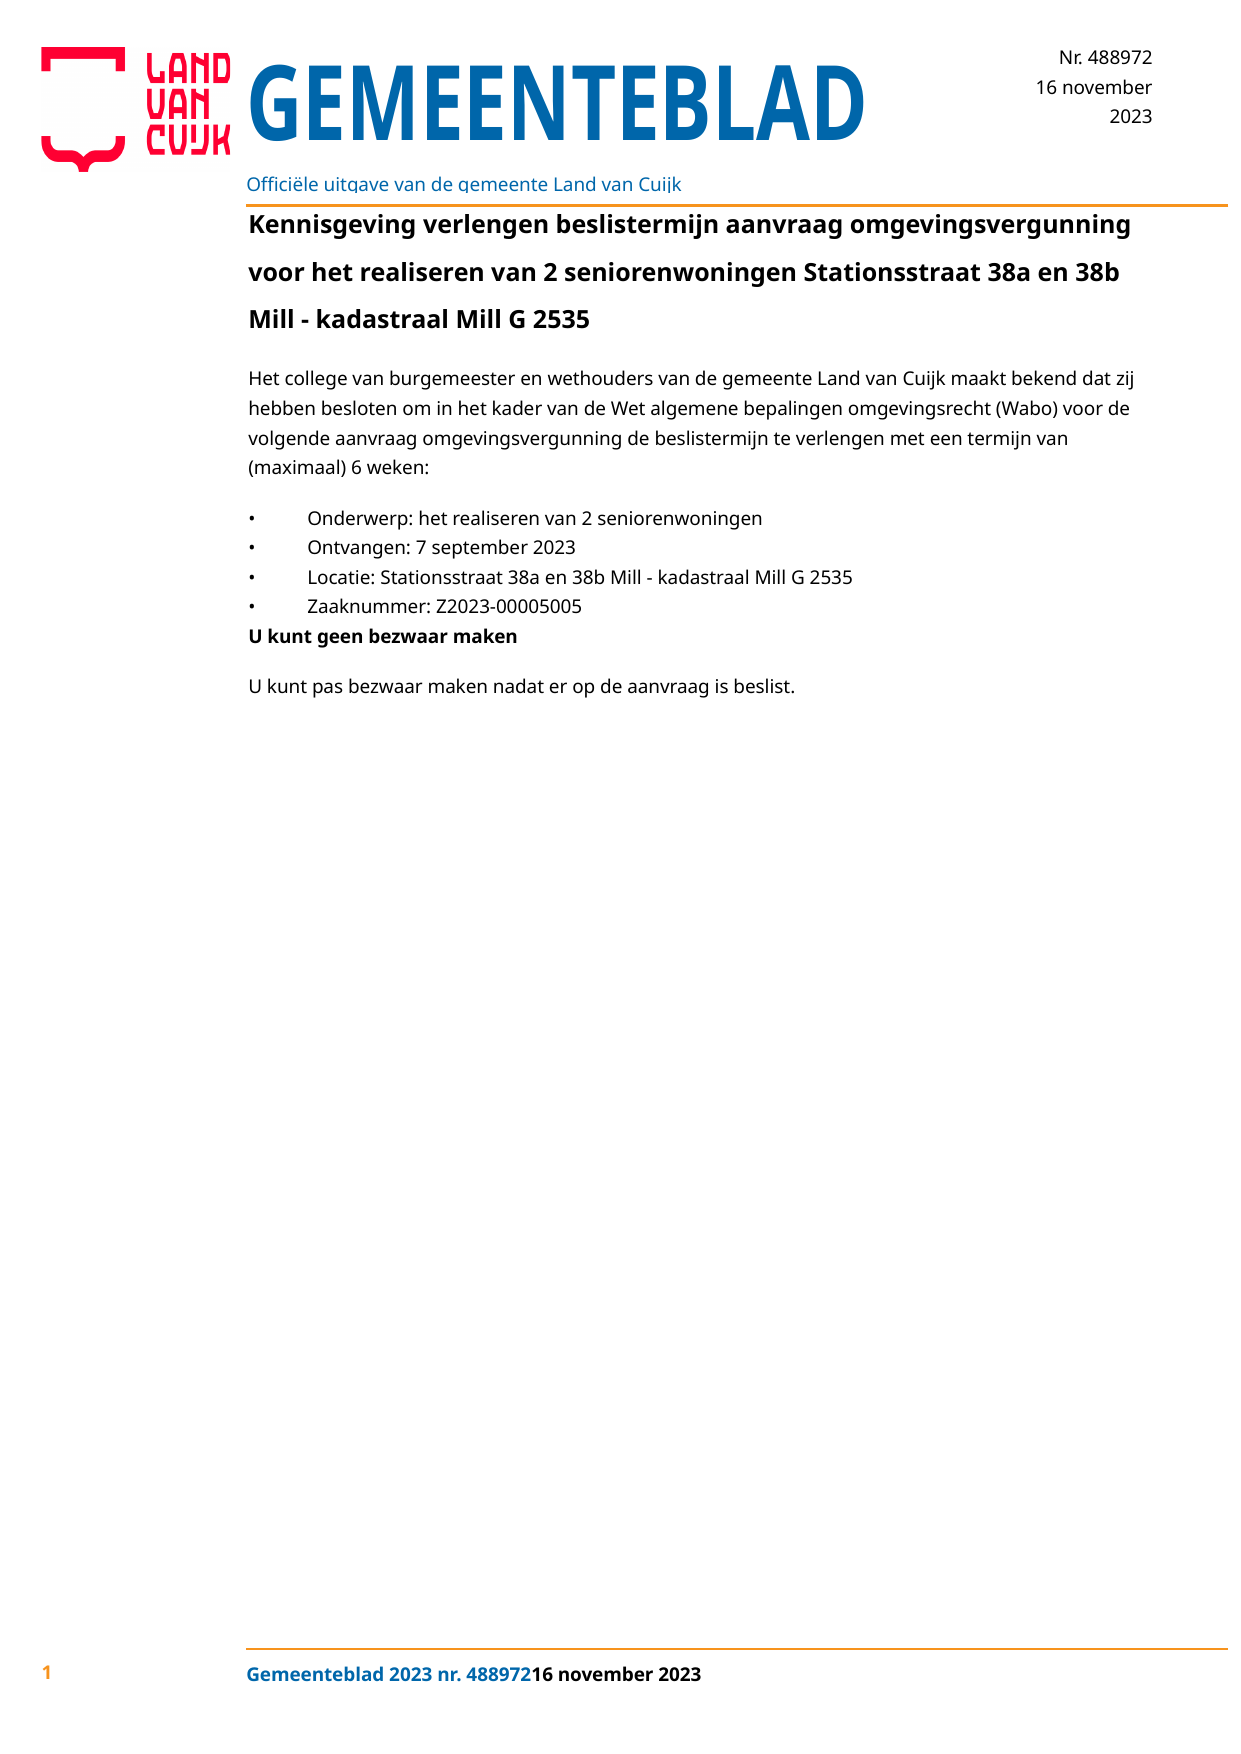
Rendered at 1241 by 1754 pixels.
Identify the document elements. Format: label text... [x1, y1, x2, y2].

text Het college van burgemeester en wethouders van de gemeente Land van Cuijk maakt bekend dat zij hebben besloten om in het kader van de Wet algemene bepalingen omgevingsrecht (Wabo) voor de volgende aanvraag omgevingsvergunning de beslistermijn te verlengen met een termijn van (maximaal) 6 weken: [248, 366, 1152, 480]
list Zaaknummer: Z2023-00005005 [248, 593, 1152, 619]
list Locatie: Stationsstraat 38a en 38b Mill - kadastraal Mill G 2535 [248, 564, 1152, 589]
text U kunt geen bezwaar maken [248, 623, 1152, 649]
list Ontvangen: 7 september 2023 [248, 534, 1152, 560]
picture [41, 47, 231, 172]
list Onderwerp: het realiseren van 2 seniorenwoningen [248, 505, 1152, 530]
text Kennisgeving verlengen beslistermijn aanvraag omgevingsvergunning voor het realiseren van 2 seniorenwoningen Stationsstraat 38a en 38b Mill - kadastraal Mill G 2535 [248, 207, 1152, 336]
text U kunt pas bezwaar maken nadat er op de aanvraag is beslist. [248, 673, 1152, 699]
